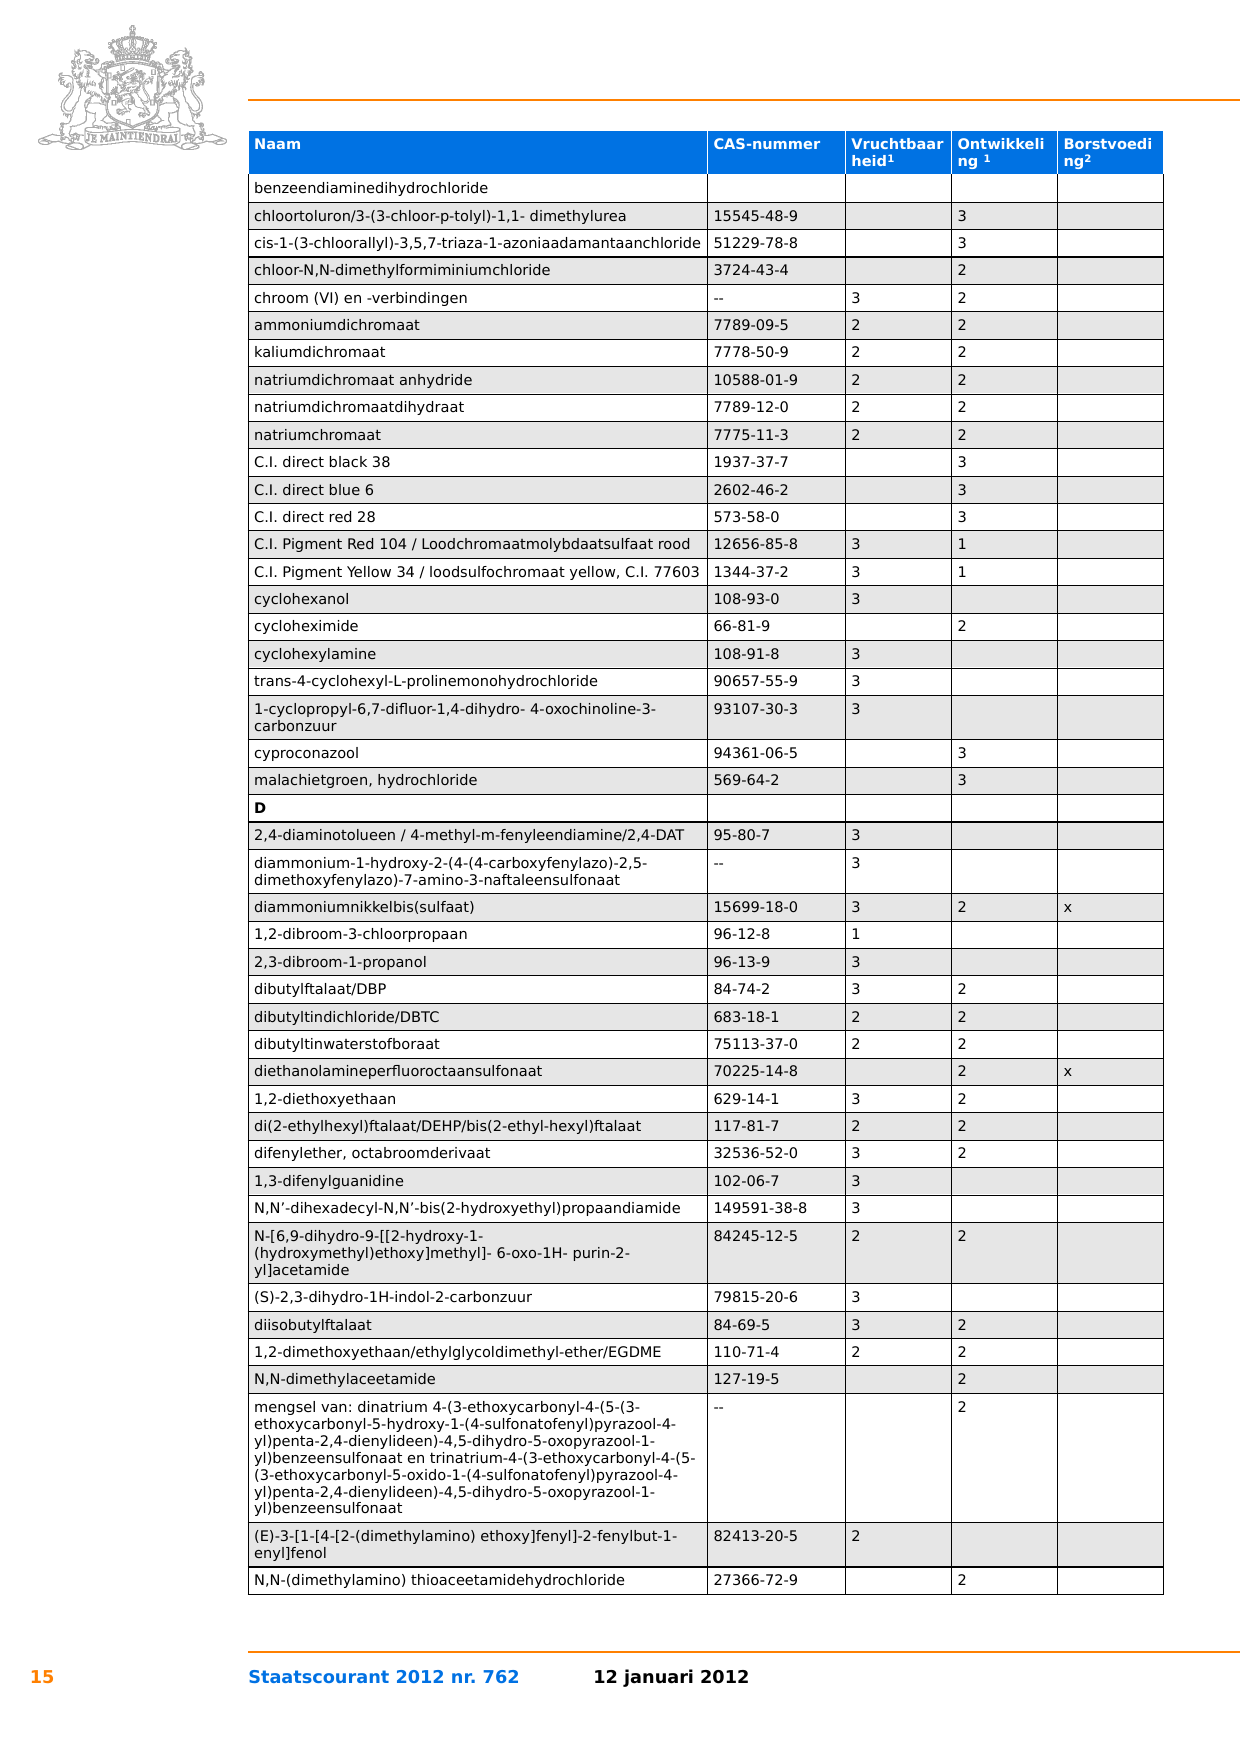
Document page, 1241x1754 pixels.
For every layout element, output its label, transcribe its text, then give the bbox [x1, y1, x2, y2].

table_cell 2 [952, 894, 1057, 921]
table_cell [952, 949, 1057, 975]
table_cell 82413-20-5 [708, 1523, 845, 1566]
table_cell 2 [952, 1086, 1057, 1112]
table_cell 2602-46-2 [708, 477, 845, 503]
table_cell 3 [846, 949, 951, 975]
table_cell [846, 614, 951, 640]
table_cell [1058, 477, 1163, 503]
table_cell 15545-48-9 [708, 203, 845, 229]
table_cell 3 [846, 696, 951, 739]
table_cell 2 [952, 312, 1057, 339]
table_cell 2 [846, 1339, 951, 1365]
table_cell N-[6,9-dihydro-9-[[2-hydroxy-1- (hydroxymethyl)ethoxy]methyl]- 6-oxo-1H- purin-2-yl]acetamide [249, 1223, 707, 1283]
table_cell [952, 922, 1057, 948]
picture [38, 25, 227, 150]
table_cell [1058, 795, 1163, 821]
table_cell [1058, 422, 1163, 448]
table_cell ammoniumdichromaat [249, 312, 707, 339]
table_cell [1058, 949, 1163, 975]
table_cell 2 [952, 1339, 1057, 1365]
table_cell [1058, 1196, 1163, 1222]
table_cell N,N-dimethylaceetamide [249, 1366, 707, 1393]
table_cell [846, 768, 951, 794]
table_cell (S)-2,3-dihydro-1H-indol-2-carbonzuur [249, 1284, 707, 1311]
table_cell 1,2-dimethoxyethaan/ethylglycoldimethyl-ether/EGDME [249, 1339, 707, 1365]
table_cell mengsel van: dinatrium 4-(3-ethoxycarbonyl-4-(5-(3-ethoxycarbonyl-5-hydroxy-1-(4-sulfonatofenyl)pyrazool-4-yl)penta-2,4-dienylideen)-4,5-dihydro-5-oxopyrazool-1-yl)benzeensulfonaat en trinatrium-4-(3-ethoxycarbonyl-4-(5-(3-ethoxycarbonyl-5-oxido-1-(4-sulfonatofenyl)pyrazool-4-yl)penta-2,4-dienylideen)-4,5-dihydro-5-oxopyrazool-1-yl)benzeensulfonaat [249, 1394, 707, 1522]
table_cell cyclohexanol [249, 586, 707, 613]
table_cell 3 [846, 850, 951, 893]
table_cell 1937-37-7 [708, 449, 845, 476]
table_cell 2,3-dibroom-1-propanol [249, 949, 707, 975]
table_cell 2 [952, 258, 1057, 284]
table_cell -- [708, 1394, 845, 1522]
table_cell 1 [846, 922, 951, 948]
table_cell [1058, 449, 1163, 476]
table_cell 2 [952, 614, 1057, 640]
table_cell 2 [952, 1113, 1057, 1140]
table_cell [1058, 696, 1163, 739]
table_cell [1058, 1523, 1163, 1566]
table_cell [1058, 258, 1163, 284]
table_cell (E)-3-[1-[4-[2-(dimethylamino) ethoxy]fenyl]-2-fenylbut-1-enyl]fenol [249, 1523, 707, 1566]
table_cell N,N’-dihexadecyl-N,N’-bis(2-hydroxyethyl)­propaandiamide [249, 1196, 707, 1222]
table_cell [1058, 175, 1163, 202]
table_cell [1058, 203, 1163, 229]
table_cell [846, 230, 951, 256]
table_cell [846, 1366, 951, 1393]
table_cell malachietgroen, hydrochloride [249, 768, 707, 794]
table_cell -- [708, 285, 845, 311]
table_cell N,N-(dimethylamino) thioaceetamidehydrochloride [249, 1568, 707, 1594]
table_cell 1 [952, 559, 1057, 585]
table_cell 84245-12-5 [708, 1223, 845, 1283]
table_cell [952, 795, 1057, 821]
table_cell 117-81-7 [708, 1113, 845, 1140]
table_cell D [249, 795, 707, 821]
table_cell diethanolamineperfluoroctaansulfonaat [249, 1059, 707, 1085]
table_cell 94361-06-5 [708, 740, 845, 767]
table_cell 2 [952, 1031, 1057, 1057]
table_cell 1,3-difenylguanidine [249, 1168, 707, 1194]
table_cell 3 [846, 1086, 951, 1112]
table_cell 2 [952, 1141, 1057, 1167]
table_cell dibutyltindichloride/DBTC [249, 1004, 707, 1030]
table_cell 3 [952, 449, 1057, 476]
table_cell 569-64-2 [708, 768, 845, 794]
table_cell 3 [846, 285, 951, 311]
table_cell 108-91-8 [708, 641, 845, 667]
table_cell [1058, 531, 1163, 558]
table_cell diammonium-1-hydroxy-2-(4-(4-carboxyfenylazo)-2,5-dimethoxyfenylazo)-7-amino-3-naftaleensulfonaat [249, 850, 707, 893]
table_cell [1058, 922, 1163, 948]
table_cell 7789-09-5 [708, 312, 845, 339]
table_cell kaliumdichromaat [249, 340, 707, 366]
table_cell [1058, 740, 1163, 767]
table_cell 2 [846, 1223, 951, 1283]
table_cell [1058, 768, 1163, 794]
table_cell 95-80-7 [708, 823, 845, 849]
table_cell 3 [952, 230, 1057, 256]
table_cell cycloheximide [249, 614, 707, 640]
table_cell [1058, 586, 1163, 613]
table_cell 27366-72-9 [708, 1568, 845, 1594]
table_cell benzeendiaminedihydrochloride [249, 175, 707, 202]
table_cell 2 [952, 285, 1057, 311]
table_cell 2 [846, 367, 951, 393]
table_cell [846, 1568, 951, 1594]
table_cell [1058, 1113, 1163, 1140]
table_cell 51229-78-8 [708, 230, 845, 256]
table_cell 3 [846, 669, 951, 695]
table_cell 3 [846, 1141, 951, 1167]
table_cell 110-71-4 [708, 1339, 845, 1365]
table_cell [846, 175, 951, 202]
table_cell 75113-37-0 [708, 1031, 845, 1057]
table_cell 3 [952, 740, 1057, 767]
table_cell 96-12-8 [708, 922, 845, 948]
table_cell [846, 795, 951, 821]
table_cell [1058, 1086, 1163, 1112]
table_cell 3 [846, 823, 951, 849]
table_cell 1-cyclopropyl-6,7-difluor-1,4-dihydro- 4-oxochinoline-3-carbonzuur [249, 696, 707, 739]
table_cell [1058, 340, 1163, 366]
table_cell [1058, 559, 1163, 585]
table_header CAS-nummer [708, 131, 845, 174]
table_cell [846, 1059, 951, 1085]
table_header Borstvoeding2 [1058, 131, 1163, 174]
table_cell 2 [952, 340, 1057, 366]
table_cell 10588-01-9 [708, 367, 845, 393]
table_cell 2 [846, 395, 951, 421]
table_header Vruchtbaarheid1 [846, 131, 951, 174]
table_cell [846, 740, 951, 767]
table_cell 2 [952, 976, 1057, 1003]
table_cell [846, 203, 951, 229]
table_cell [1058, 976, 1163, 1003]
table_cell 1,2-diethoxyethaan [249, 1086, 707, 1112]
table_cell 2 [846, 1523, 951, 1566]
table_header Naam [249, 131, 707, 174]
table_cell 3 [952, 504, 1057, 530]
table_cell [1058, 285, 1163, 311]
table_cell 2 [846, 422, 951, 448]
table_cell [1058, 1223, 1163, 1283]
table_cell [846, 477, 951, 503]
table_cell 102-06-7 [708, 1168, 845, 1194]
table_cell 629-14-1 [708, 1086, 845, 1112]
table_cell [952, 669, 1057, 695]
table_cell [952, 696, 1057, 739]
table_cell [952, 641, 1057, 667]
table_cell [1058, 823, 1163, 849]
table_cell 2 [846, 1004, 951, 1030]
table_cell [1058, 641, 1163, 667]
table_cell [952, 175, 1057, 202]
table_cell C.I. direct red 28 [249, 504, 707, 530]
table_cell 15699-18-0 [708, 894, 845, 921]
table_cell [952, 1168, 1057, 1194]
table_cell 1344-37-2 [708, 559, 845, 585]
table_cell [1058, 669, 1163, 695]
table_cell 2 [846, 340, 951, 366]
table_cell 108-93-0 [708, 586, 845, 613]
table_cell 84-74-2 [708, 976, 845, 1003]
table_cell chloor-N,N-dimethylformiminiumchloride [249, 258, 707, 284]
table_cell 3 [846, 531, 951, 558]
table_cell 2 [952, 422, 1057, 448]
table_cell 1,2-dibroom-3-chloorpropaan [249, 922, 707, 948]
table_cell 7778-50-9 [708, 340, 845, 366]
table_cell x [1058, 1059, 1163, 1085]
table_cell [1058, 850, 1163, 893]
table_cell 2 [846, 1031, 951, 1057]
table_cell di(2-ethylhexyl)ftalaat/DEHP/bis(2-ethyl-hexyl)ftalaat [249, 1113, 707, 1140]
table_cell C.I. direct black 38 [249, 449, 707, 476]
table_cell 3 [846, 586, 951, 613]
table_cell 3 [846, 1284, 951, 1311]
table_cell [1058, 1141, 1163, 1167]
table_cell [846, 449, 951, 476]
table_cell chroom (VI) en -verbindingen [249, 285, 707, 311]
table_cell [846, 258, 951, 284]
table_cell [708, 175, 845, 202]
table_cell 66-81-9 [708, 614, 845, 640]
table_cell 3 [846, 559, 951, 585]
table_cell 3 [846, 1168, 951, 1194]
table_cell difenylether, octabroomderivaat [249, 1141, 707, 1167]
table_cell -- [708, 850, 845, 893]
table_cell 2 [952, 367, 1057, 393]
table_cell [1058, 614, 1163, 640]
table_cell 149591-38-8 [708, 1196, 845, 1222]
table_cell [1058, 312, 1163, 339]
table_header Ontwikkeling 1 [952, 131, 1057, 174]
table_cell [952, 586, 1057, 613]
table_cell [1058, 504, 1163, 530]
table_cell 2 [952, 395, 1057, 421]
table_cell chloortoluron/3-(3-chloor-p-tolyl)-1,1- dimethylurea [249, 203, 707, 229]
table_cell natriumdichromaatdihydraat [249, 395, 707, 421]
table_cell 2 [952, 1366, 1057, 1393]
table_cell cyclohexylamine [249, 641, 707, 667]
table_cell 683-18-1 [708, 1004, 845, 1030]
table_cell 32536-52-0 [708, 1141, 845, 1167]
table_cell 3724-43-4 [708, 258, 845, 284]
table_cell 127-19-5 [708, 1366, 845, 1393]
table_cell [952, 1196, 1057, 1222]
table_cell [1058, 1004, 1163, 1030]
table_cell natriumchromaat [249, 422, 707, 448]
table_cell trans-4-cyclohexyl-L-prolinemonohydrochloride [249, 669, 707, 695]
table_cell C.I. Pigment Red 104 / Loodchromaatmolybdaatsulfaat rood [249, 531, 707, 558]
table_cell 3 [952, 768, 1057, 794]
table_cell 93107-30-3 [708, 696, 845, 739]
table_cell x [1058, 894, 1163, 921]
table_cell [952, 823, 1057, 849]
table_cell [1058, 367, 1163, 393]
table_cell [846, 1394, 951, 1522]
table_cell [846, 504, 951, 530]
table_cell [952, 1284, 1057, 1311]
table_cell diammoniumnikkelbis(sulfaat) [249, 894, 707, 921]
table_cell [952, 850, 1057, 893]
table_cell [952, 1523, 1057, 1566]
table_cell 3 [846, 1196, 951, 1222]
table_cell 7775-11-3 [708, 422, 845, 448]
table_cell [708, 795, 845, 821]
table_cell 79815-20-6 [708, 1284, 845, 1311]
table_cell diisobutylftalaat [249, 1312, 707, 1338]
table_cell 90657-55-9 [708, 669, 845, 695]
table_cell [1058, 1366, 1163, 1393]
table_cell 70225-14-8 [708, 1059, 845, 1085]
table_cell 2 [952, 1059, 1057, 1085]
table_cell 7789-12-0 [708, 395, 845, 421]
table_cell 3 [952, 477, 1057, 503]
table_cell dibutyltinwaterstofboraat [249, 1031, 707, 1057]
table_cell 2 [952, 1312, 1057, 1338]
table_cell 2 [952, 1223, 1057, 1283]
table_cell 84-69-5 [708, 1312, 845, 1338]
table_cell cis-1-(3-chloorallyl)-3,5,7-triaza-1-azoniaadamantaanchloride [249, 230, 707, 256]
table_cell [1058, 1339, 1163, 1365]
table_cell 2 [846, 312, 951, 339]
table_cell 2,4-diaminotolueen / 4-methyl-m-fenyleendiamine/2,4-DAT [249, 823, 707, 849]
table_cell natriumdichromaat anhydride [249, 367, 707, 393]
table_cell [1058, 1168, 1163, 1194]
table_cell 3 [846, 641, 951, 667]
table_cell 3 [846, 894, 951, 921]
table_cell C.I. direct blue 6 [249, 477, 707, 503]
table_cell [1058, 230, 1163, 256]
table_cell 1 [952, 531, 1057, 558]
table_cell cyproconazool [249, 740, 707, 767]
table_cell [1058, 1394, 1163, 1522]
table_cell [1058, 395, 1163, 421]
table_cell 2 [846, 1113, 951, 1140]
table_cell dibutylftalaat/DBP [249, 976, 707, 1003]
table_cell 2 [952, 1394, 1057, 1522]
table_cell 2 [952, 1004, 1057, 1030]
table_cell [1058, 1312, 1163, 1338]
table_cell [1058, 1031, 1163, 1057]
table_cell [1058, 1568, 1163, 1594]
table_cell C.I. Pigment Yellow 34 / loodsulfochromaat yellow, C.I. 77603 [249, 559, 707, 585]
table_cell 2 [952, 1568, 1057, 1594]
table_cell 12656-85-8 [708, 531, 845, 558]
table_cell 573-58-0 [708, 504, 845, 530]
table_cell 3 [846, 976, 951, 1003]
table_cell 96-13-9 [708, 949, 845, 975]
table_cell 3 [846, 1312, 951, 1338]
table_cell [1058, 1284, 1163, 1311]
table_cell 3 [952, 203, 1057, 229]
